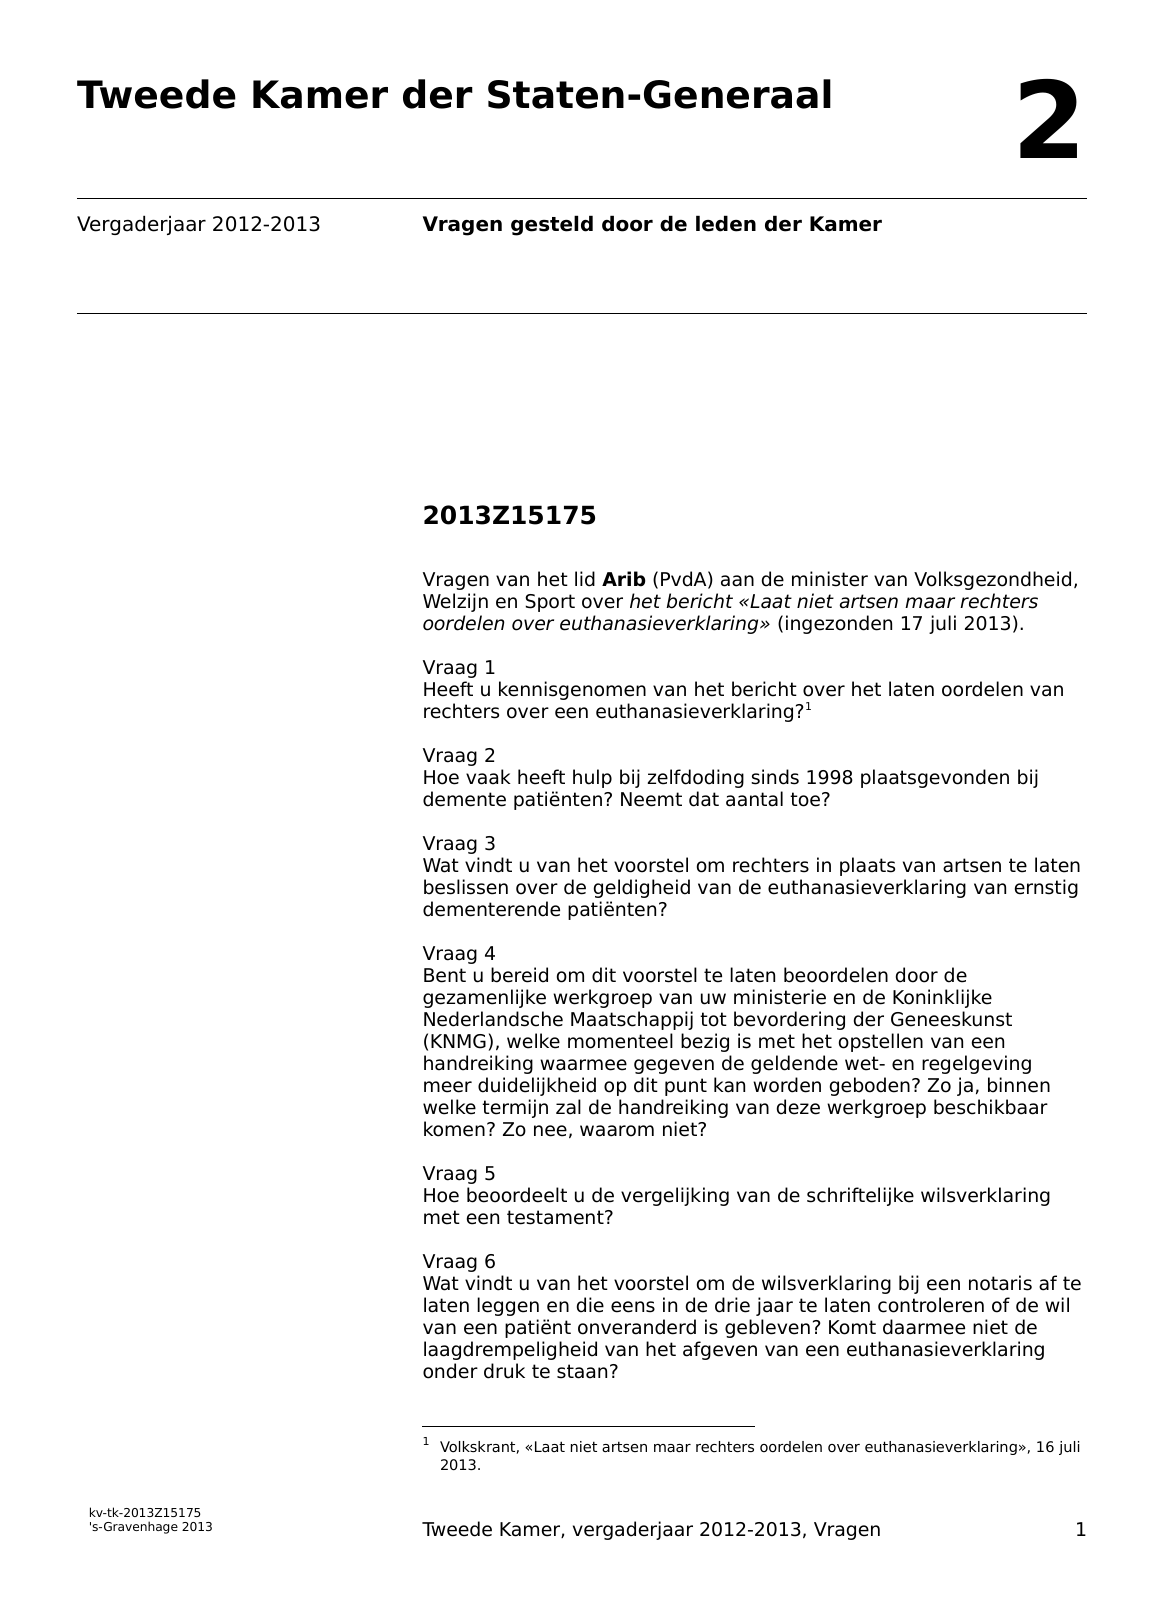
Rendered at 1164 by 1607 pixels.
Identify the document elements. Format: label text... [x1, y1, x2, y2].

text Vraag 3 [422, 833, 1087, 855]
text Bent u bereid om dit voorstel te laten beoordelen door de gezamenlijke werkgroep van uw ministerie en de Koninklijke Nederlandsche Maatschappij tot bevordering der Geneeskunst (KNMG), welke momenteel bezig is met het opstellen van een handreiking waarmee gegeven de geldende wet- en regelgeving meer duidelijkheid op dit punt kan worden geboden? Zo ja, binnen welke termijn zal de handreiking van deze werkgroep beschikbaar komen? Zo nee, waarom niet? [422, 965, 1087, 1141]
text Vraag 6 [422, 1251, 1087, 1273]
text Hoe vaak heeft hulp bij zelfdoding sinds 1998 plaatsgevonden bij demente patiënten? Neemt dat aantal toe? [422, 767, 1087, 811]
text Heeft u kennisgenomen van het bericht over het laten oordelen van rechters over een euthanasieverklaring? [422, 679, 1087, 723]
text Vraag 2 [422, 745, 1087, 767]
table_cell Vergaderjaar 2012-2013 [77, 199, 422, 313]
text Vragen van het lid Arib (PvdA) aan de minister van Volksgezondheid, Welzijn en Sport over het bericht «Laat niet artsen maar rechters oordelen over euthanasieverklaring» (ingezonden 17 juli 2013). [422, 569, 1087, 635]
table_header Tweede Kamer der Staten-Generaal [77, 59, 886, 198]
text Volkskrant, «Laat niet artsen maar rechters oordelen over euthanasieverklaring», 16 juli 2013. [422, 1435, 1087, 1474]
table_cell Vragen gesteld door de leden der Kamer [422, 199, 1087, 313]
text Wat vindt u van het voorstel om rechters in plaats van artsen te laten beslissen over de geldigheid van de euthanasieverklaring van ernstig dementerende patiënten? [422, 855, 1087, 921]
text Hoe beoordeelt u de vergelijking van de schriftelijke wilsverklaring met een testament? [422, 1185, 1087, 1229]
table_header 2 [886, 59, 1087, 198]
text 's-Gravenhage 2013 [88, 1520, 323, 1534]
text kv-tk-2013Z15175 [88, 1506, 323, 1520]
text Vraag 4 [422, 943, 1087, 965]
text Vraag 5 [422, 1163, 1087, 1185]
text 2013Z15175 [422, 501, 1087, 531]
text Wat vindt u van het voorstel om de wilsverklaring bij een notaris af te laten leggen en die eens in de drie jaar te laten controleren of de wil van een patiënt onveranderd is gebleven? Komt daarmee niet de laagdrempeligheid van het afgeven van een euthanasieverklaring onder druk te staan? [422, 1273, 1087, 1383]
text Vraag 1 [422, 657, 1087, 679]
